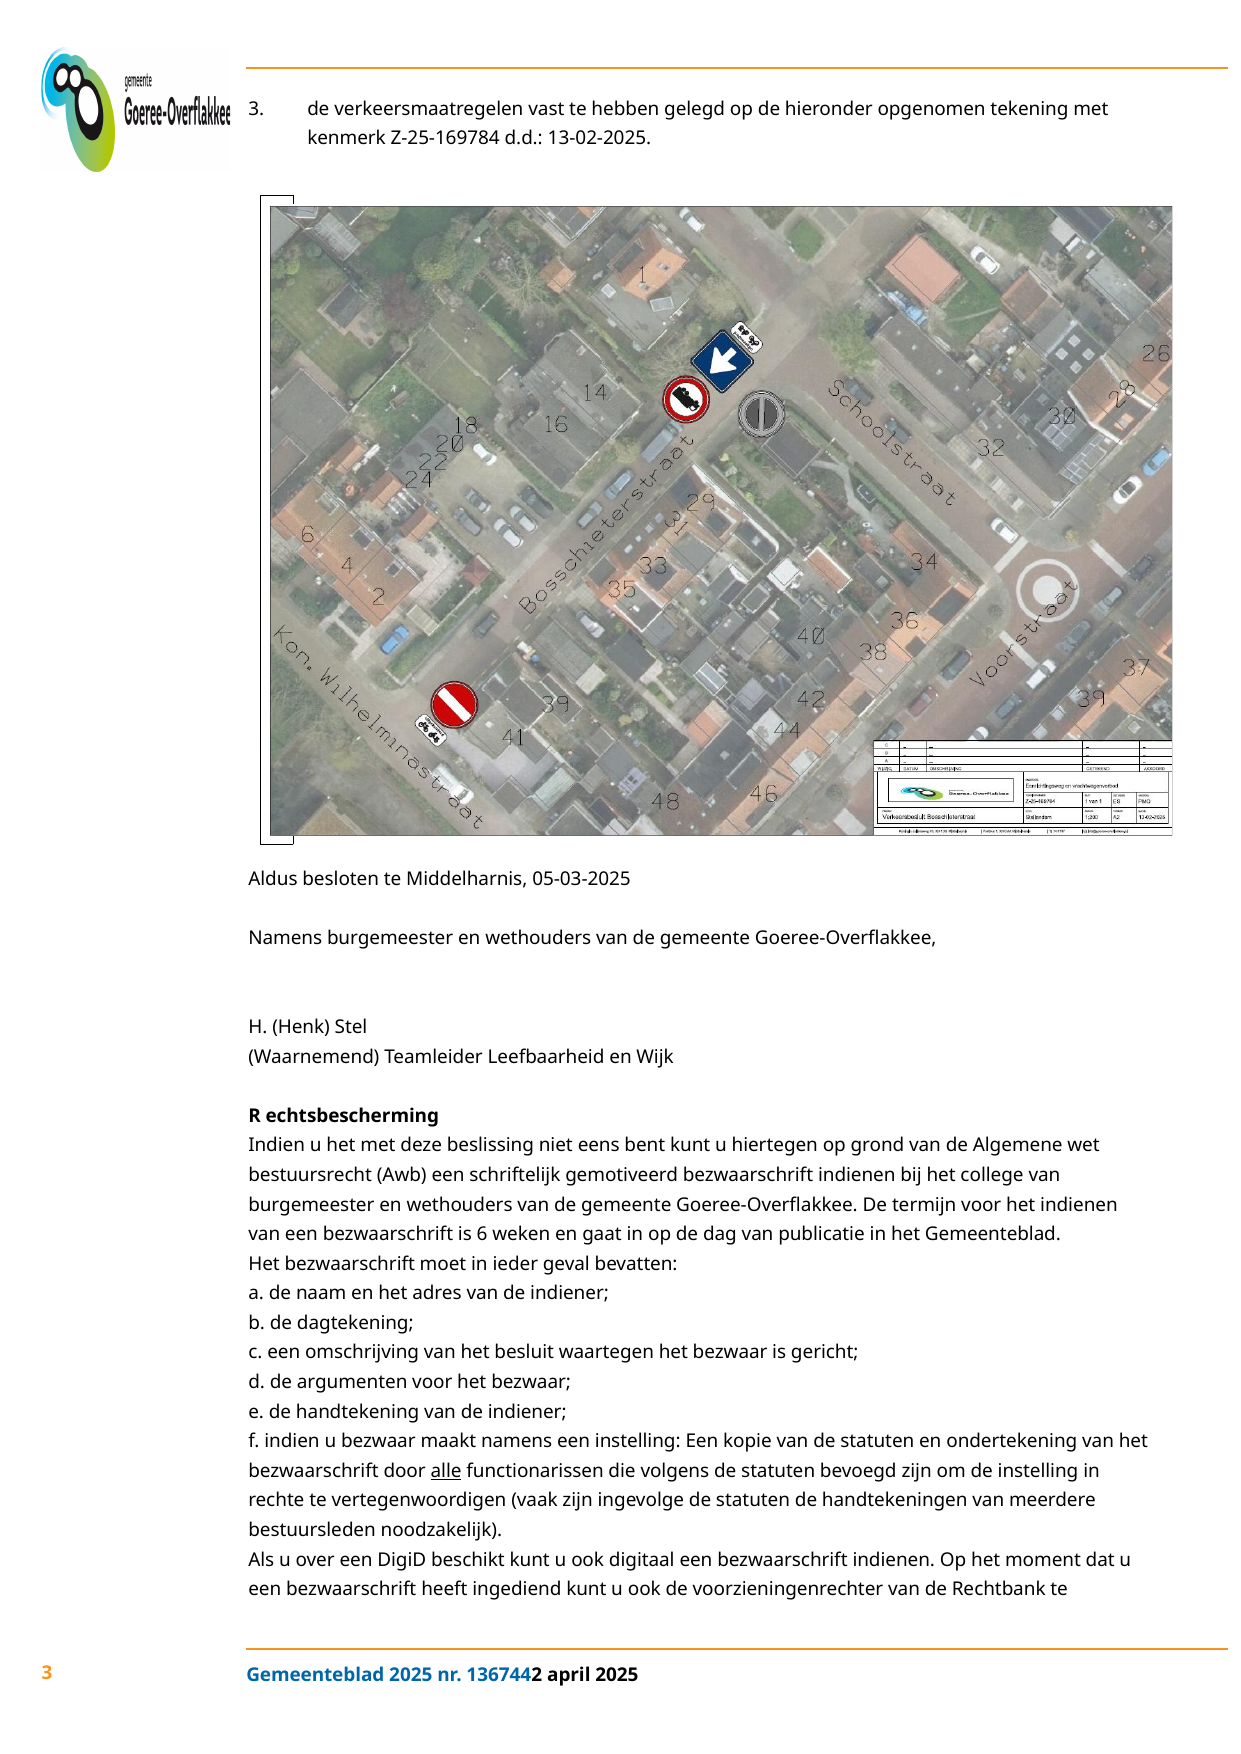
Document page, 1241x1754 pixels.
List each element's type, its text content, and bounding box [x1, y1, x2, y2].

text R echtsbescherming [248, 1102, 1152, 1128]
text (Waarnemend) Teamleider Leefbaarheid en Wijk [248, 1043, 1152, 1069]
text f. indien u bezwaar maakt namens een instelling: Een kopie van de statuten en ondertekening van het bezwaarschrift door alle functionarissen die volgens de statuten bevoegd zijn om de instelling in rechte te vertegenwoordigen (vaak zijn ingevolge de statuten de handtekeningen van meerdere bestuursleden noodzakelijk). [248, 1427, 1152, 1542]
text H. (Henk) Stel [248, 1013, 1152, 1039]
picture [268, 204, 1173, 836]
text Aldus besloten te Middelharnis, 05-03-2025 [248, 865, 1152, 891]
list de verkeersmaatregelen vast te hebben gelegd op de hieronder opgenomen tekening met kenmerk Z-25-169784 d.d.: 13-02-2025. [248, 95, 1152, 150]
text Namens burgemeester en wethouders van de gemeente Goeree-Overflakkee, [248, 924, 1152, 950]
text d. de argumenten voor het bezwaar; [248, 1368, 1152, 1394]
text Indien u het met deze beslissing niet eens bent kunt u hiertegen op grond van de Algemene wet bestuursrecht (Awb) een schriftelijk gemotiveerd bezwaarschrift indienen bij het college van burgemeester en wethouders van de gemeente Goeree-Overflakkee. De termijn voor het indienen van een bezwaarschrift is 6 weken en gaat in op de dag van publicatie in het Gemeenteblad. [248, 1132, 1152, 1246]
text b. de dagtekening; [248, 1309, 1152, 1335]
text Als u over een DigiD beschikt kunt u ook digitaal een bezwaarschrift indienen. Op het moment dat u een bezwaarschrift heeft ingediend kunt u ook de voorzieningenrechter van de Rechtbank te [248, 1546, 1152, 1601]
text e. de handtekening van de indiener; [248, 1398, 1152, 1424]
picture [41, 47, 231, 172]
text Het bezwaarschrift moet in ieder geval bevatten: [248, 1250, 1152, 1276]
text c. een omschrijving van het besluit waartegen het bezwaar is gericht; [248, 1339, 1152, 1364]
text a. de naam en het adres van de indiener; [248, 1279, 1152, 1305]
